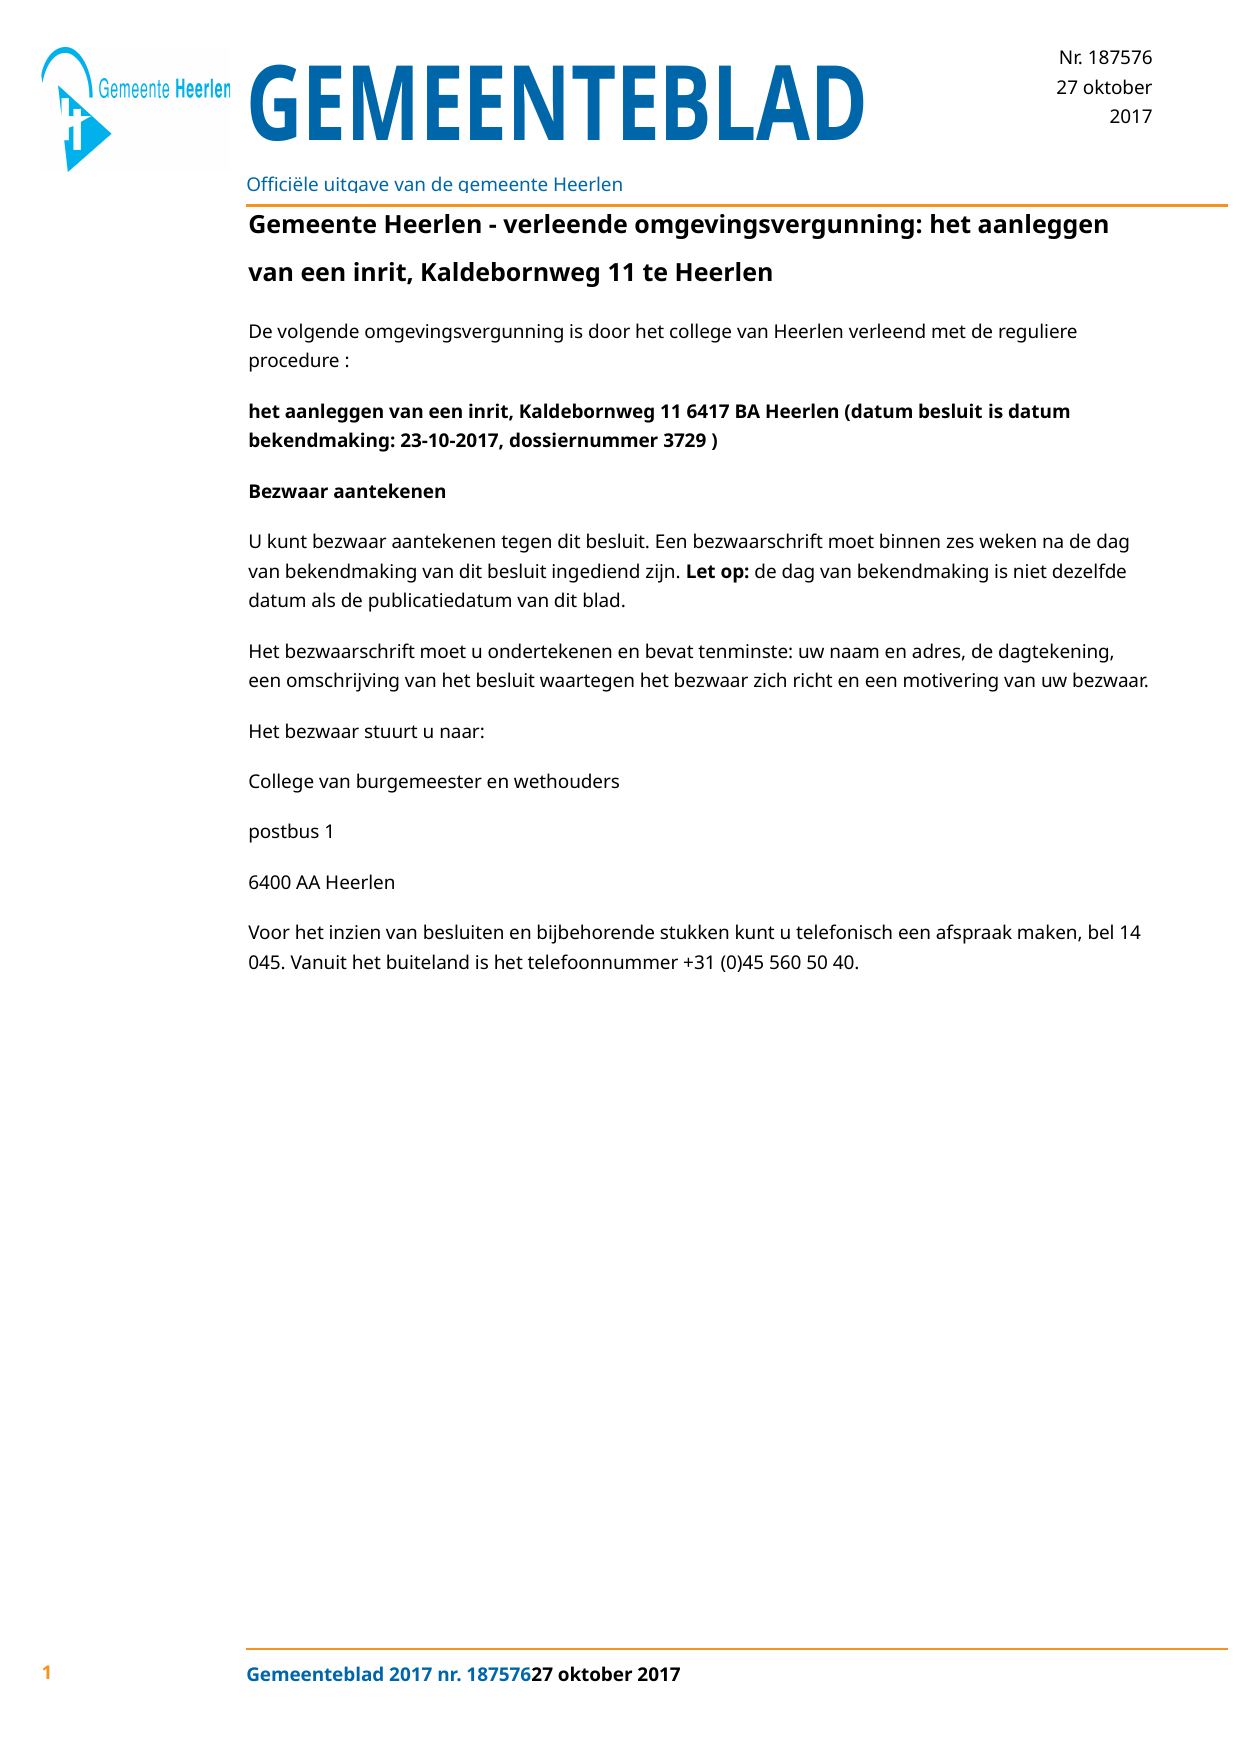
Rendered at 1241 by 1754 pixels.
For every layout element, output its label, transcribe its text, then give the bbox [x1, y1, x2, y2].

text De volgende omgevingsvergunning is door het college van Heerlen verleend met de reguliere procedure : [248, 318, 1152, 373]
picture [41, 47, 58, 70]
text Voor het inzien van besluiten en bijbehorende stukken kunt u telefonisch een afspraak maken, bel 14 045. Vanuit het buiteland is het telefoonnummer +31 (0)45 560 50 40. [248, 919, 1152, 975]
text 6400 AA Heerlen [248, 869, 1152, 895]
text Gemeente Heerlen - verleende omgevingsvergunning: het aanleggen van een inrit, Kaldebornweg 11 te Heerlen [248, 207, 1152, 288]
picture [41, 47, 231, 172]
text U kunt bezwaar aantekenen tegen dit besluit. Een bezwaarschrift moet binnen zes weken na de dag van bekendmaking van dit besluit ingediend zijn. Let op: de dag van bekendmaking is niet dezelfde datum als de publicatiedatum van dit blad. [248, 528, 1152, 613]
text Het bezwaar stuurt u naar: [248, 718, 1152, 744]
text Bezwaar aantekenen [248, 478, 1152, 504]
text het aanleggen van een inrit, Kaldebornweg 11 6417 BA Heerlen (datum besluit is datum bekendmaking: 23-10-2017, dossiernummer 3729 ) [248, 398, 1152, 453]
text postbus 1 [248, 819, 1152, 844]
text Het bezwaarschrift moet u ondertekenen en bevat tenminste: uw naam en adres, de dagtekening, een omschrijving van het besluit waartegen het bezwaar zich richt en een motivering van uw bezwaar. [248, 638, 1152, 693]
text College van burgemeester en wethouders [248, 768, 1152, 794]
